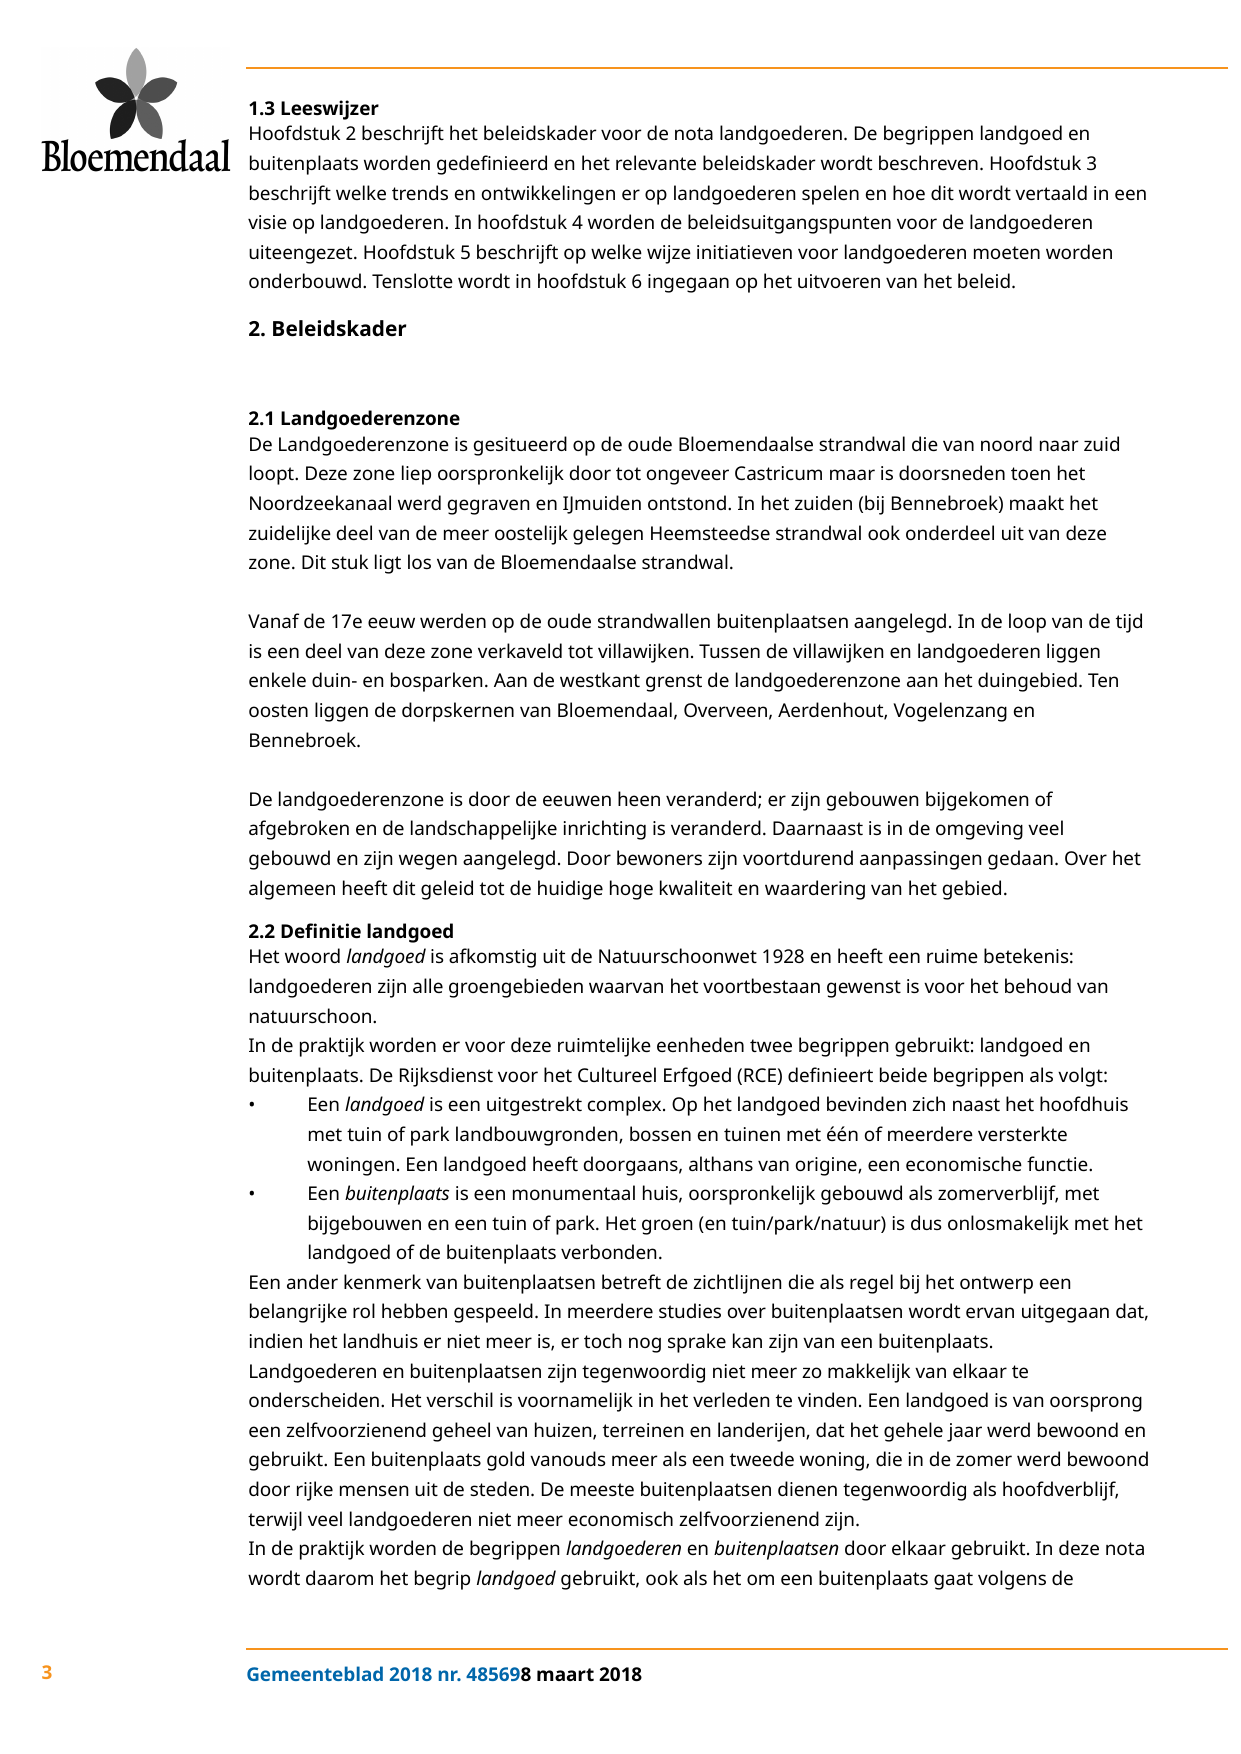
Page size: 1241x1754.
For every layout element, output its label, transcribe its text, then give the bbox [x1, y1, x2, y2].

text 2.2 Definitie landgoed [248, 918, 1152, 944]
list Een buitenplaats is een monumentaal huis, oorspronkelijk gebouwd als zomerverblijf, met bijgebouwen en een tuin of park. Het groen (en tuin/park/natuur) is dus onlosmakelijk met het landgoed of de buitenplaats verbonden. [248, 1180, 1152, 1265]
text Een ander kenmerk van buitenplaatsen betreft de zichtlijnen die als regel bij het ontwerp een belangrijke rol hebben gespeeld. In meerdere studies over buitenplaatsen wordt ervan uitgegaan dat, indien het landhuis er niet meer is, er toch nog sprake kan zijn van een buitenplaats. [248, 1269, 1152, 1354]
list Een landgoed is een uitgestrekt complex. Op het landgoed bevinden zich naast het hoofdhuis met tuin of park landbouwgronden, bossen en tuinen met één of meerdere versterkte woningen. Een landgoed heeft doorgaans, althans van origine, een economische functie. [248, 1092, 1152, 1176]
text De landgoederenzone is door de eeuwen heen veranderd; er zijn gebouwen bijgekomen of afgebroken en de landschappelijke inrichting is veranderd. Daarnaast is in de omgeving veel gebouwd en zijn wegen aangelegd. Door bewoners zijn voortdurend aanpassingen gedaan. Over het algemeen heeft dit geleid tot de huidige hoge kwaliteit en waardering van het gebied. [248, 786, 1152, 901]
text Hoofdstuk 2 beschrijft het beleidskader voor de nota landgoederen. De begrippen landgoed en buitenplaats worden gedefinieerd en het relevante beleidskader wordt beschreven. Hoofdstuk 3 beschrijft welke trends en ontwikkelingen er op landgoederen spelen en hoe dit wordt vertaald in een visie op landgoederen. In hoofdstuk 4 worden de beleidsuitgangspunten voor de landgoederen uiteengezet. Hoofdstuk 5 beschrijft op welke wijze initiatieven voor landgoederen moeten worden onderbouwd. Tenslotte wordt in hoofdstuk 6 ingegaan op het uitvoeren van het beleid. [248, 121, 1152, 294]
text 1.3 Leeswijzer [248, 95, 1152, 121]
text 2. Beleidskader [248, 314, 1152, 342]
text In de praktijk worden de begrippen landgoederen en buitenplaatsen door elkaar gebruikt. In deze nota wordt daarom het begrip landgoed gebruikt, ook als het om een buitenplaats gaat volgens de [248, 1535, 1152, 1591]
text Het woord landgoed is afkomstig uit de Natuurschoonwet 1928 en heeft een ruime betekenis: landgoederen zijn alle groengebieden waarvan het voortbestaan gewenst is voor het behoud van natuurschoon. [248, 944, 1152, 1028]
text 2.1 Landgoederenzone [248, 405, 1152, 431]
text In de praktijk worden er voor deze ruimtelijke eenheden twee begrippen gebruikt: landgoed en buitenplaats. De Rijksdienst voor het Cultureel Erfgoed (RCE) definieert beide begrippen als volgt: [248, 1032, 1152, 1088]
picture [41, 47, 231, 172]
text Landgoederen en buitenplaatsen zijn tegenwoordig niet meer zo makkelijk van elkaar te onderscheiden. Het verschil is voornamelijk in het verleden te vinden. Een landgoed is van oorsprong een zelfvoorzienend geheel van huizen, terreinen en landerijen, dat het gehele jaar werd bewoond en gebruikt. Een buitenplaats gold vanouds meer als een tweede woning, die in de zomer werd bewoond door rijke mensen uit de steden. De meeste buitenplaatsen dienen tegenwoordig als hoofdverblijf, terwijl veel landgoederen niet meer economisch zelfvoorzienend zijn. [248, 1358, 1152, 1531]
text Vanaf de 17e eeuw werden op de oude strandwallen buitenplaatsen aangelegd. In de loop van de tijd is een deel van deze zone verkaveld tot villawijken. Tussen de villawijken en landgoederen liggen enkele duin- en bosparken. Aan de westkant grenst de landgoederenzone aan het duingebied. Ten oosten liggen de dorpskernen van Bloemendaal, Overveen, Aerdenhout, Vogelenzang en Bennebroek. [248, 608, 1152, 753]
text De Landgoederenzone is gesitueerd op de oude Bloemendaalse strandwal die van noord naar zuid loopt. Deze zone liep oorspronkelijk door tot ongeveer Castricum maar is doorsneden toen het Noordzeekanaal werd gegraven en IJmuiden ontstond. In het zuiden (bij Bennebroek) maakt het zuidelijke deel van de meer oostelijk gelegen Heemsteedse strandwal ook onderdeel uit van deze zone. Dit stuk ligt los van de Bloemendaalse strandwal. [248, 431, 1152, 575]
